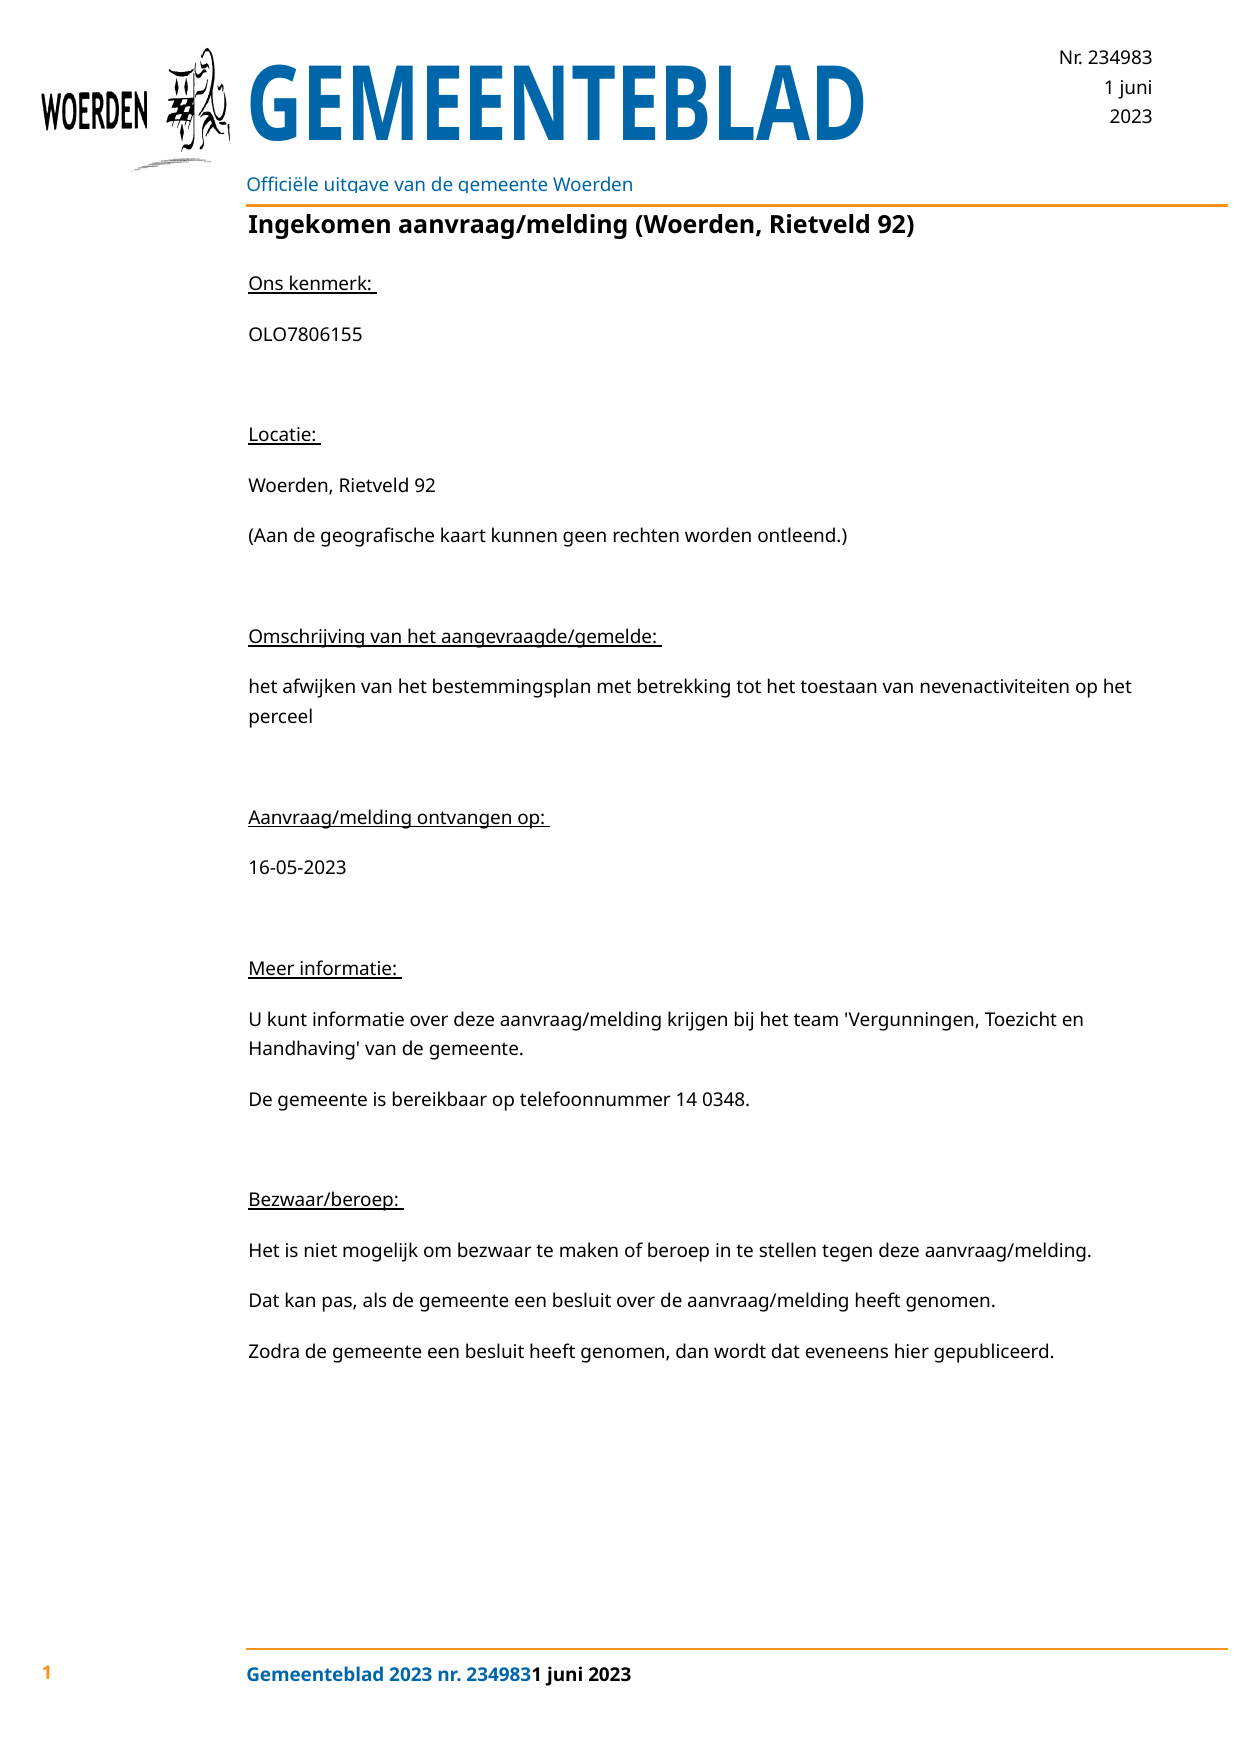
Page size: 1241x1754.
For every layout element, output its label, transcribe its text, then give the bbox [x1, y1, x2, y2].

text OLO7806155 [248, 321, 1152, 346]
text het afwijken van het bestemmingsplan met betrekking tot het toestaan van nevenactiviteiten op het perceel [248, 674, 1152, 729]
text Ingekomen aanvraag/melding (Woerden, Rietveld 92) [248, 207, 1152, 241]
text Bezwaar/beroep: [248, 1187, 1152, 1212]
text Zodra de gemeente een besluit heeft genomen, dan wordt dat eveneens hier gepubliceerd. [248, 1338, 1152, 1363]
text Omschrijving van het aangevraagde/gemelde: [248, 623, 1152, 649]
text U kunt informatie over deze aanvraag/melding krijgen bij het team 'Vergunningen, Toezicht en Handhaving' van de gemeente. [248, 1006, 1152, 1061]
picture [41, 47, 231, 172]
text 16-05-2023 [248, 854, 1152, 880]
text (Aan de geografische kaart kunnen geen rechten worden ontleend.) [248, 522, 1152, 548]
text Dat kan pas, als de gemeente een besluit over de aanvraag/melding heeft genomen. [248, 1287, 1152, 1313]
text Meer informatie: [248, 955, 1152, 981]
text De gemeente is bereikbaar op telefoonnummer 14 0348. [248, 1086, 1152, 1111]
text Woerden, Rietveld 92 [248, 472, 1152, 498]
text Ons kenmerk: [248, 270, 1152, 296]
text Aanvraag/melding ontvangen op: [248, 804, 1152, 830]
text Het is niet mogelijk om bezwaar te maken of beroep in te stellen tegen deze aanvraag/melding. [248, 1237, 1152, 1263]
text Locatie: [248, 422, 1152, 447]
